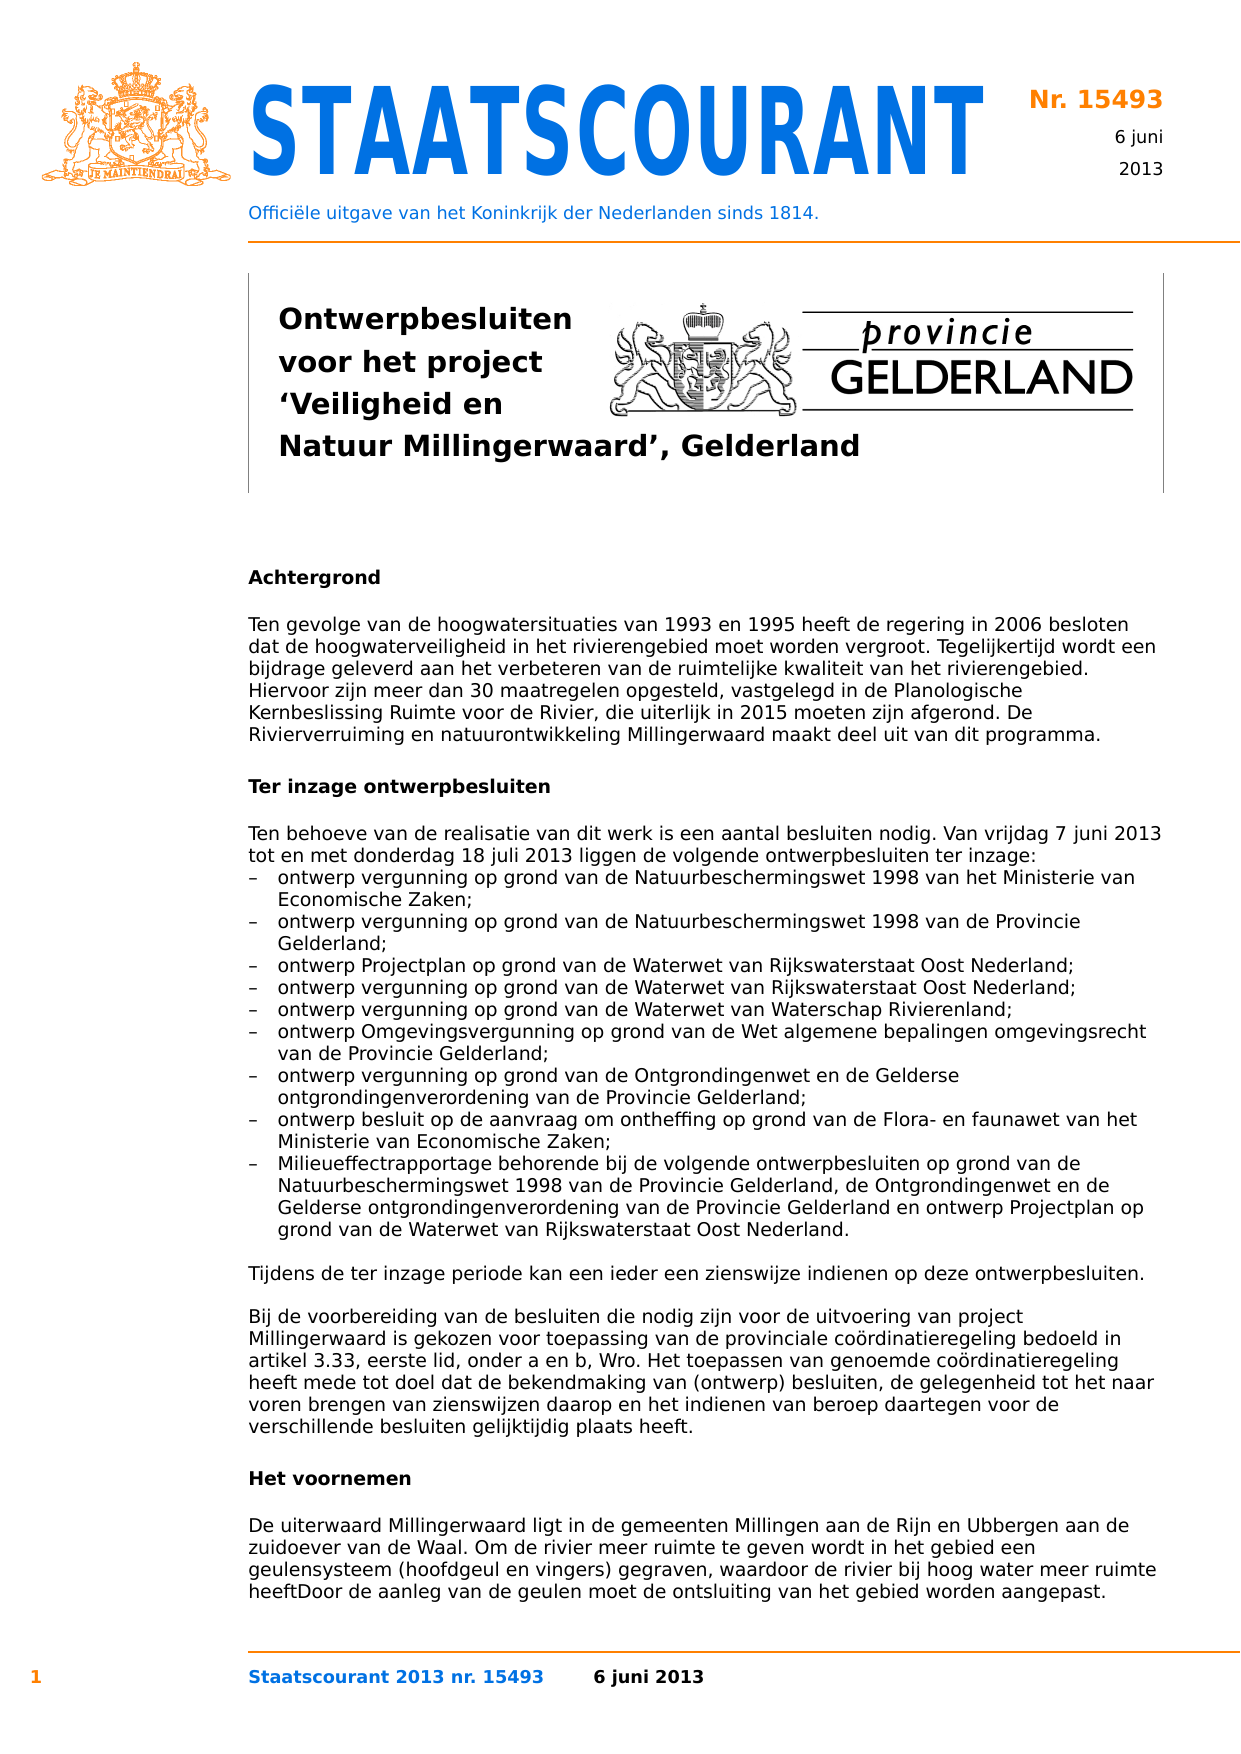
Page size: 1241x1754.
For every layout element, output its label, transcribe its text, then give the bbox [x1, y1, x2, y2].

text – ontwerp vergunning op grond van de Waterwet van Waterschap Rivierenland; [248, 999, 1163, 1021]
picture [41, 62, 231, 186]
subtitle Ter inzage ontwerpbesluiten [248, 776, 1163, 798]
table_header STAATSCOURANT [248, 62, 998, 203]
table_cell 6 juni [998, 121, 1240, 153]
table_cell 2013 [998, 153, 1240, 203]
text Ten gevolge van de hoogwatersituaties van 1993 en 1995 heeft de regering in 2006 besloten dat de hoogwaterveiligheid in het rivierengebied moet worden vergroot. Tegelijkertijd wordt een bijdrage geleverd aan het verbeteren van de ruimtelijke kwaliteit van het rivierengebied. Hiervoor zijn meer dan 30 maatregelen opgesteld, vastgelegd in de Planologische Kernbeslissing Ruimte voor de Rivier, die uiterlijk in 2015 moeten zijn afgerond. De Rivierverruiming en natuurontwikkeling Millingerwaard maakt deel uit van dit programma. [248, 614, 1163, 746]
text Tijdens de ter inzage periode kan een ieder een zienswijze indienen op deze ontwerpbesluiten. [248, 1262, 1163, 1284]
subtitle Ontwerpbesluiten voor het project ‘Veiligheid en Natuur Millingerwaard’, Gelderland [249, 273, 1163, 493]
table_header Nr. 15493 [998, 62, 1240, 121]
text – ontwerp Projectplan op grond van de Waterwet van Rijkswaterstaat Oost Nederland; [248, 955, 1163, 977]
text – ontwerp vergunning op grond van de Waterwet van Rijkswaterstaat Oost Nederland; [248, 977, 1163, 999]
table_header [25, 62, 248, 241]
text – ontwerp vergunning op grond van de Ontgrondingenwet en de Gelderse ontgrondingenverordening van de Provincie Gelderland; [248, 1065, 1163, 1109]
text De uiterwaard Millingerwaard ligt in de gemeenten Millingen aan de Rijn en Ubbergen aan de zuidoever van de Waal. Om de rivier meer ruimte te geven wordt in het gebied een geulensysteem (hoofdgeul en vingers) gegraven, waardoor de rivier bij hoog water meer ruimte heeftDoor de aanleg van de geulen moet de ontsluiting van het gebied worden aangepast. [248, 1515, 1163, 1603]
text – Milieueffectrapportage behorende bij de volgende ontwerpbesluiten op grond van de Natuurbeschermingswet 1998 van de Provincie Gelderland, de Ontgrondingenwet en de Gelderse ontgrondingenverordening van de Provincie Gelderland en ontwerp Projectplan op grond van de Waterwet van Rijkswaterstaat Oost Nederland. [248, 1153, 1163, 1241]
subtitle Achtergrond [248, 567, 1163, 589]
subtitle Het voornemen [248, 1468, 1163, 1490]
text Bij de voorbereiding van de besluiten die nodig zijn voor de uitvoering van project Millingerwaard is gekozen voor toepassing van de provinciale coördinatieregeling bedoeld in artikel 3.33, eerste lid, onder a en b, Wro. Het toepassen van genoemde coördinatieregeling heeft mede tot doel dat de bekendmaking van (ontwerp) besluiten, de gelegenheid tot het naar voren brengen van zienswijzen daarop en het indienen van beroep daartegen voor de verschillende besluiten gelijktijdig plaats heeft. [248, 1306, 1163, 1438]
text – ontwerp vergunning op grond van de Natuurbeschermingswet 1998 van de Provincie Gelderland; [248, 911, 1163, 955]
text – ontwerp vergunning op grond van de Natuurbeschermingswet 1998 van het Ministerie van Economische Zaken; [248, 867, 1163, 911]
picture [607, 302, 1134, 421]
table_cell Officiële uitgave van het Koninkrijk der Nederlanden sinds 1814. [248, 203, 1240, 241]
text Ten behoeve van de realisatie van dit werk is een aantal besluiten nodig. Van vrijdag 7 juni 2013 tot en met donderdag 18 juli 2013 liggen de volgende ontwerpbesluiten ter inzage: [248, 823, 1163, 867]
text – ontwerp besluit op de aanvraag om ontheffing op grond van de Flora- en faunawet van het Ministerie van Economische Zaken; [248, 1109, 1163, 1153]
text – ontwerp Omgevingsvergunning op grond van de Wet algemene bepalingen omgevingsrecht van de Provincie Gelderland; [248, 1021, 1163, 1065]
